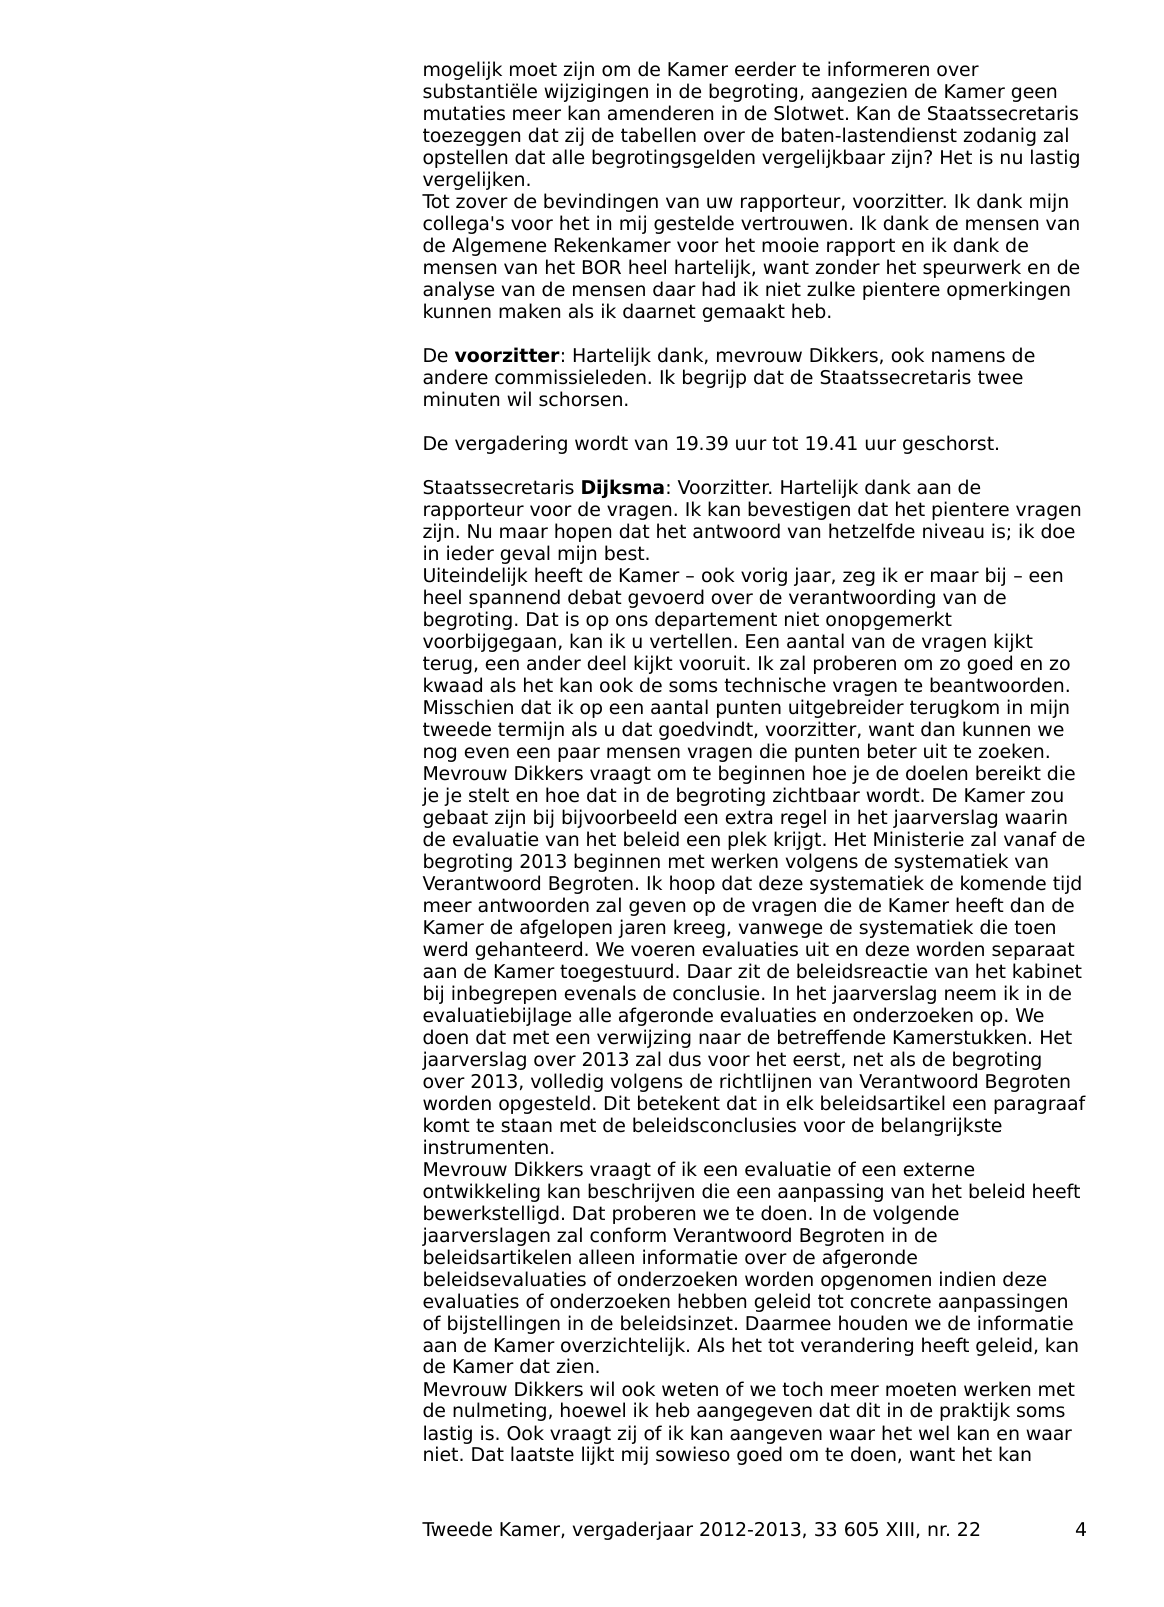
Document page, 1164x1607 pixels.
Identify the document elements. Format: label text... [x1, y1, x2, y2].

text Mevrouw Dikkers wil ook weten of we toch meer moeten werken met de nulmeting, hoewel ik heb aangegeven dat dit in de praktijk soms lastig is. Ook vraagt zij of ik kan aangeven waar het wel kan en waar niet. Dat laatste lijkt mij sowieso goed om te doen, want het kan [422, 1378, 1087, 1466]
text De voorzitter: Hartelijk dank, mevrouw Dikkers, ook namens de andere commissieleden. Ik begrijp dat de Staatssecretaris twee minuten wil schorsen. [422, 345, 1087, 411]
text Tot zover de bevindingen van uw rapporteur, voorzitter. Ik dank mijn collega's voor het in mij gestelde vertrouwen. Ik dank de mensen van de Algemene Rekenkamer voor het mooie rapport en ik dank de mensen van het BOR heel hartelijk, want zonder het speurwerk en de analyse van de mensen daar had ik niet zulke pientere opmerkingen kunnen maken als ik daarnet gemaakt heb. [422, 191, 1087, 323]
text De vergadering wordt van 19.39 uur tot 19.41 uur geschorst. [422, 433, 1087, 455]
text Staatssecretaris Dijksma: Voorzitter. Hartelijk dank aan de rapporteur voor de vragen. Ik kan bevestigen dat het pientere vragen zijn. Nu maar hopen dat het antwoord van hetzelfde niveau is; ik doe in ieder geval mijn best. [422, 477, 1087, 565]
text Mevrouw Dikkers vraagt of ik een evaluatie of een externe ontwikkeling kan beschrijven die een aanpassing van het beleid heeft bewerkstelligd. Dat proberen we te doen. In de volgende jaarverslagen zal conform Verantwoord Begroten in de beleidsartikelen alleen informatie over de afgeronde beleidsevaluaties of onderzoeken worden opgenomen indien deze evaluaties of onderzoeken hebben geleid tot concrete aanpassingen of bijstellingen in de beleidsinzet. Daarmee houden we de informatie aan de Kamer overzichtelijk. Als het tot verandering heeft geleid, kan de Kamer dat zien. [422, 1159, 1087, 1378]
text Mevrouw Dikkers vraagt om te beginnen hoe je de doelen bereikt die je je stelt en hoe dat in de begroting zichtbaar wordt. De Kamer zou gebaat zijn bij bijvoorbeeld een extra regel in het jaarverslag waarin de evaluatie van het beleid een plek krijgt. Het Ministerie zal vanaf de begroting 2013 beginnen met werken volgens de systematiek van Verantwoord Begroten. Ik hoop dat deze systematiek de komende tijd meer antwoorden zal geven op de vragen die de Kamer heeft dan de Kamer de afgelopen jaren kreeg, vanwege de systematiek die toen werd gehanteerd. We voeren evaluaties uit en deze worden separaat aan de Kamer toegestuurd. Daar zit de beleidsreactie van het kabinet bij inbegrepen evenals de conclusie. In het jaarverslag neem ik in de evaluatiebijlage alle afgeronde evaluaties en onderzoeken op. We doen dat met een verwijzing naar de betreffende Kamerstukken. Het jaarverslag over 2013 zal dus voor het eerst, net als de begroting over 2013, volledig volgens de richtlijnen van Verantwoord Begroten worden opgesteld. Dit betekent dat in elk beleidsartikel een paragraaf komt te staan met de beleidsconclusies voor de belangrijkste instrumenten. [422, 763, 1087, 1159]
text Uiteindelijk heeft de Kamer – ook vorig jaar, zeg ik er maar bij – een heel spannend debat gevoerd over de verantwoording van de begroting. Dat is op ons departement niet onopgemerkt voorbijgegaan, kan ik u vertellen. Een aantal van de vragen kijkt terug, een ander deel kijkt vooruit. Ik zal proberen om zo goed en zo kwaad als het kan ook de soms technische vragen te beantwoorden. Misschien dat ik op een aantal punten uitgebreider terugkom in mijn tweede termijn als u dat goedvindt, voorzitter, want dan kunnen we nog even een paar mensen vragen die punten beter uit te zoeken. [422, 565, 1087, 763]
text mogelijk moet zijn om de Kamer eerder te informeren over substantiële wijzigingen in de begroting, aangezien de Kamer geen mutaties meer kan amenderen in de Slotwet. Kan de Staatssecretaris toezeggen dat zij de tabellen over de baten-lastendienst zodanig zal opstellen dat alle begrotingsgelden vergelijkbaar zijn? Het is nu lastig vergelijken. [422, 59, 1087, 191]
